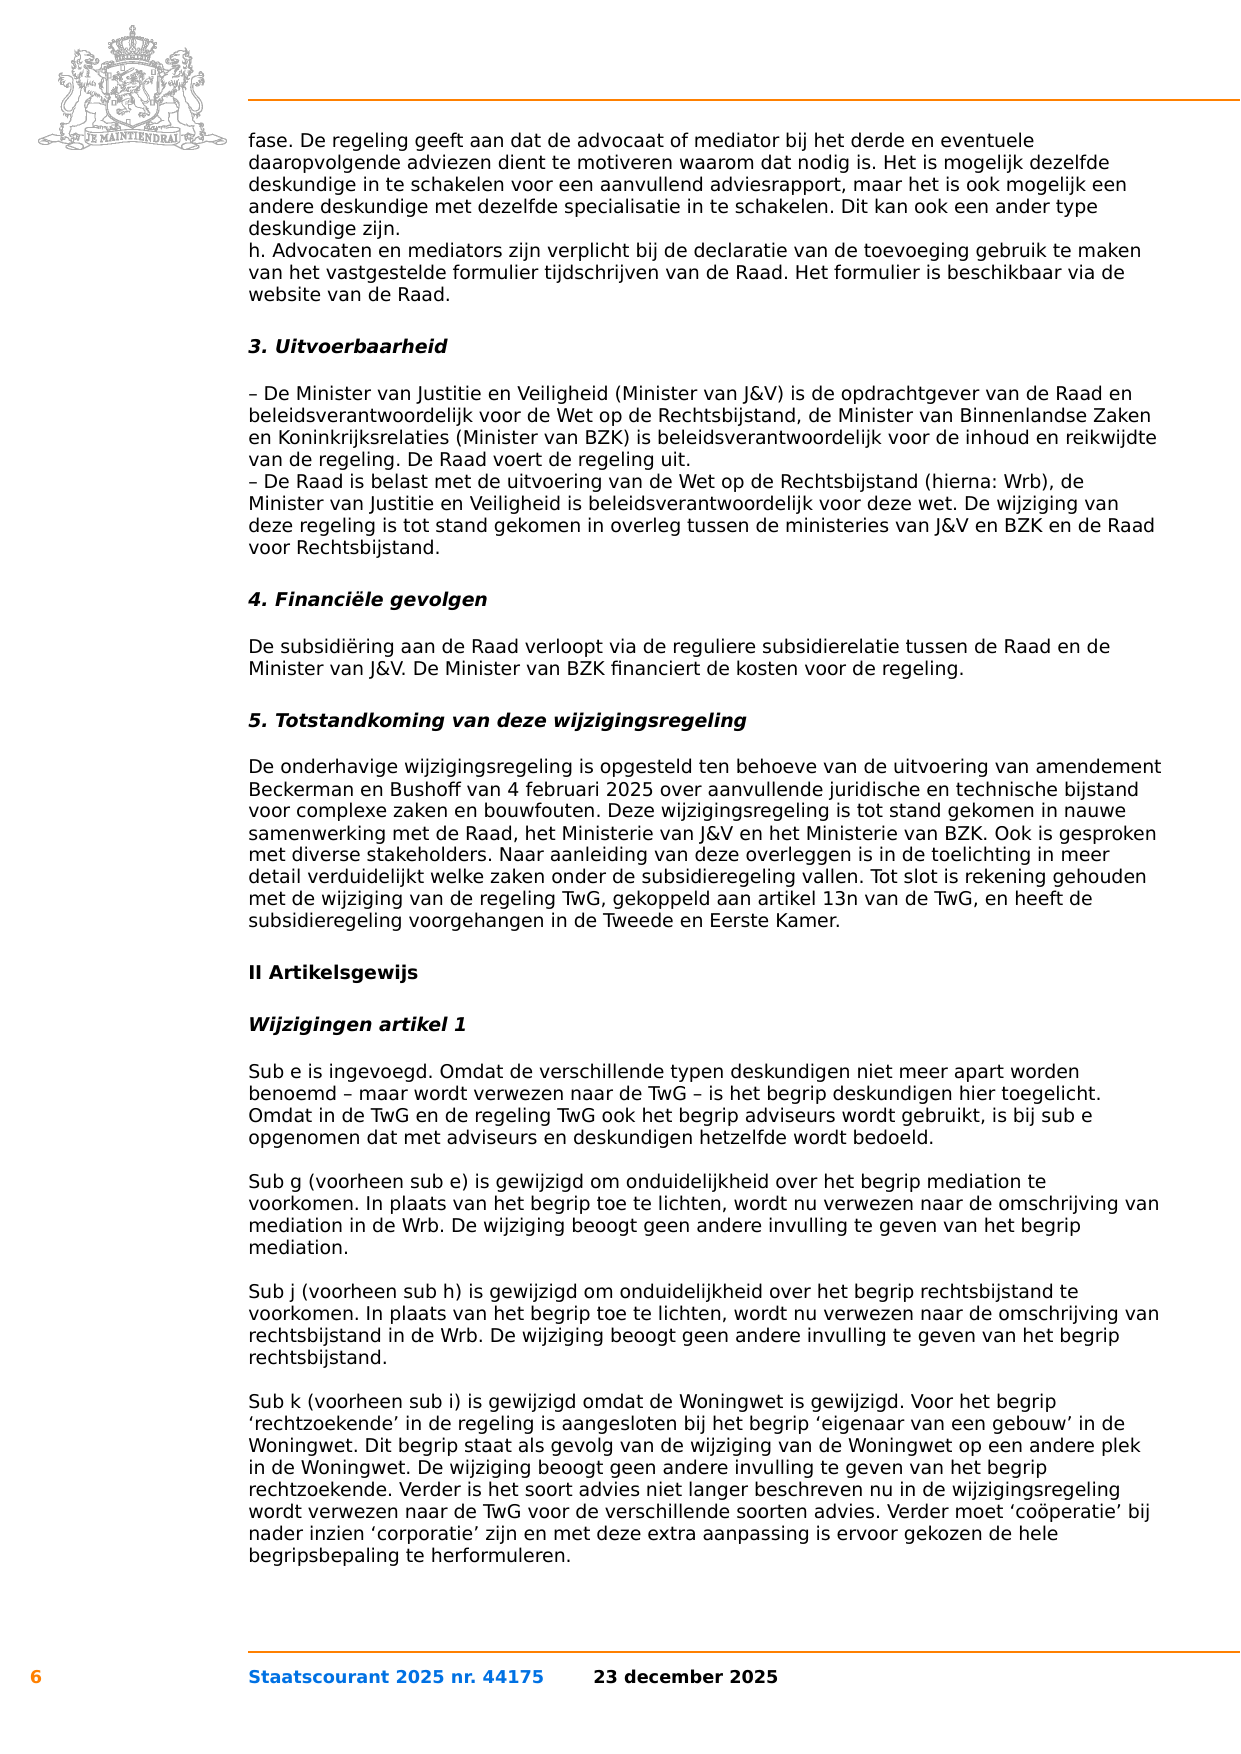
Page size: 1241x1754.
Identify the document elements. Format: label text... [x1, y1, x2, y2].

subtitle 5. Totstandkoming van deze wijzigingsregeling [248, 709, 1163, 731]
text Sub k (voorheen sub i) is gewijzigd omdat de Woningwet is gewijzigd. Voor het begrip ‘rechtzoekende’ in de regeling is aangesloten bij het begrip ‘eigenaar van een gebouw’ in de Woningwet. Dit begrip staat als gevolg van de wijziging van de Woningwet op een andere plek in de Woningwet. De wijziging beoogt geen andere invulling te geven van het begrip rechtzoekende. Verder is het soort advies niet langer beschreven nu in de wijzigingsregeling wordt verwezen naar de TwG voor de verschillende soorten advies. Verder moet ‘coöperatie’ bij nader inzien ‘corporatie’ zijn en met deze extra aanpassing is ervoor gekozen de hele begripsbepaling te herformuleren. [248, 1391, 1163, 1566]
text – De Minister van Justitie en Veiligheid (Minister van J&V) is de opdrachtgever van de Raad en beleidsverantwoordelijk voor de Wet op de Rechtsbijstand, de Minister van Binnenlandse Zaken en Koninkrijksrelaties (Minister van BZK) is beleidsverantwoordelijk voor de inhoud en reikwijdte van de regeling. De Raad voert de regeling uit. [248, 383, 1163, 471]
text h. Advocaten en mediators zijn verplicht bij de declaratie van de toevoeging gebruik te maken van het vastgestelde formulier tijdschrijven van de Raad. Het formulier is beschikbaar via de website van de Raad. [248, 240, 1163, 306]
subtitle Wijzigingen artikel 1 [248, 1014, 1163, 1036]
subtitle 4. Financiële gevolgen [248, 588, 1163, 611]
text Sub e is ingevoegd. Omdat de verschillende typen deskundigen niet meer apart worden benoemd – maar wordt verwezen naar de TwG – is het begrip deskundigen hier toegelicht. Omdat in de TwG en de regeling TwG ook het begrip adviseurs wordt gebruikt, is bij sub e opgenomen dat met adviseurs en deskundigen hetzelfde wordt bedoeld. [248, 1061, 1163, 1149]
subtitle 3. Uitvoerbaarheid [248, 336, 1163, 358]
text Sub j (voorheen sub h) is gewijzigd om onduidelijkheid over het begrip rechtsbijstand te voorkomen. In plaats van het begrip toe te lichten, wordt nu verwezen naar de omschrijving van rechtsbijstand in de Wrb. De wijziging beoogt geen andere invulling te geven van het begrip rechtsbijstand. [248, 1281, 1163, 1369]
text fase. De regeling geeft aan dat de advocaat of mediator bij het derde en eventuele daaropvolgende adviezen dient te motiveren waarom dat nodig is. Het is mogelijk dezelfde deskundige in te schakelen voor een aanvullend adviesrapport, maar het is ook mogelijk een andere deskundige met dezelfde specialisatie in te schakelen. Dit kan ook een ander type deskundige zijn. [248, 130, 1163, 240]
picture [38, 25, 227, 150]
text Sub g (voorheen sub e) is gewijzigd om onduidelijkheid over het begrip mediation te voorkomen. In plaats van het begrip toe te lichten, wordt nu verwezen naar de omschrijving van mediation in de Wrb. De wijziging beoogt geen andere invulling te geven van het begrip mediation. [248, 1171, 1163, 1259]
text De onderhavige wijzigingsregeling is opgesteld ten behoeve van de uitvoering van amendement Beckerman en Bushoff van 4 februari 2025 over aanvullende juridische en technische bijstand voor complexe zaken en bouwfouten. Deze wijzigingsregeling is tot stand gekomen in nauwe samenwerking met de Raad, het Ministerie van J&V en het Ministerie van BZK. Ook is gesproken met diverse stakeholders. Naar aanleiding van deze overleggen is in de toelichting in meer detail verduidelijkt welke zaken onder de subsidieregeling vallen. Tot slot is rekening gehouden met de wijziging van de regeling TwG, gekoppeld aan artikel 13n van de TwG, en heeft de subsidieregeling voorgehangen in de Tweede en Eerste Kamer. [248, 756, 1163, 932]
text De subsidiëring aan de Raad verloopt via de reguliere subsidierelatie tussen de Raad en de Minister van J&V. De Minister van BZK financiert de kosten voor de regeling. [248, 636, 1163, 679]
text – De Raad is belast met de uitvoering van de Wet op de Rechtsbijstand (hierna: Wrb), de Minister van Justitie en Veiligheid is beleidsverantwoordelijk voor deze wet. De wijziging van deze regeling is tot stand gekomen in overleg tussen de ministeries van J&V en BZK en de Raad voor Rechtsbijstand. [248, 471, 1163, 558]
subtitle II Artikelsgewijs [248, 962, 1163, 984]
